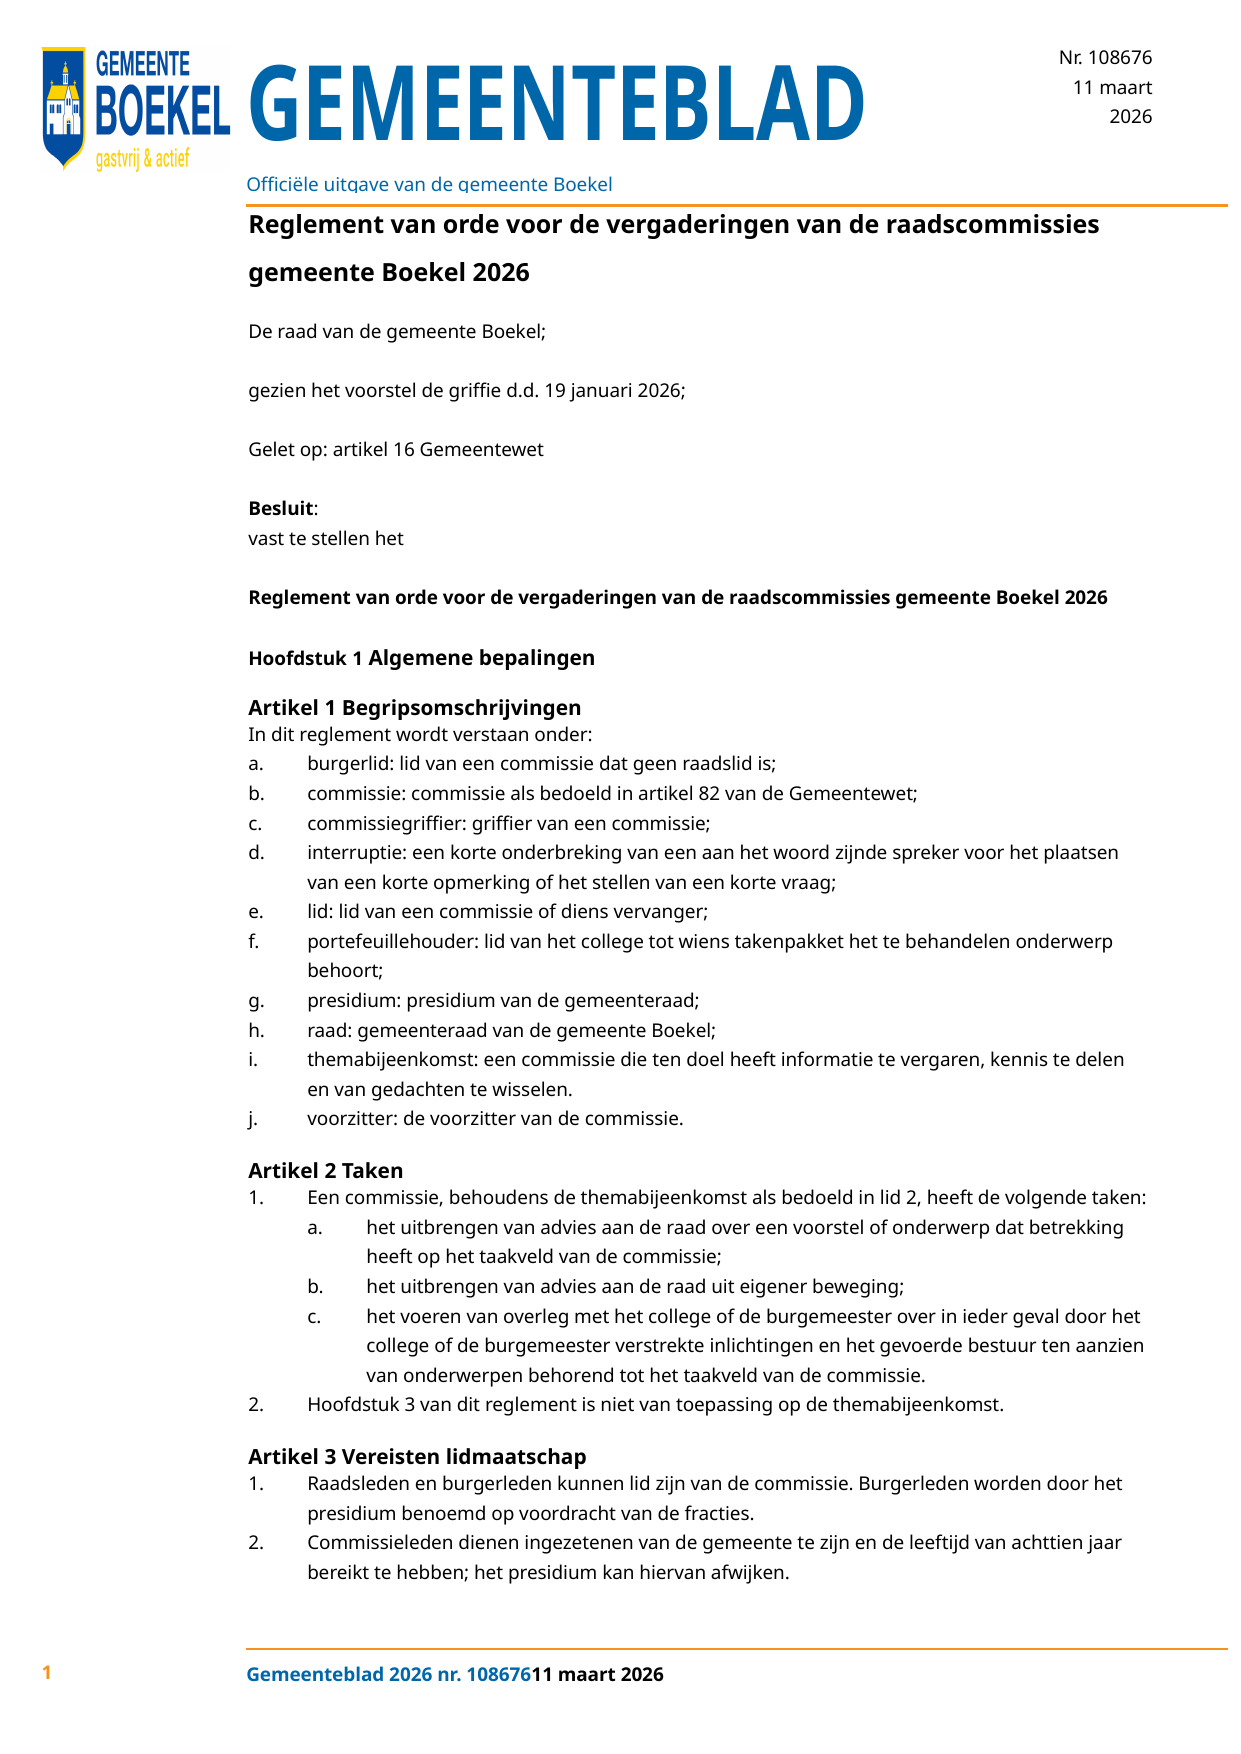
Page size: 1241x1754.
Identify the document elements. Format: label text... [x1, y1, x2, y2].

list commissiegriffier: griffier van een commissie; [248, 810, 1152, 836]
text De raad van de gemeente Boekel; [248, 318, 1152, 344]
text Artikel 2 Taken [248, 1156, 1152, 1184]
list het uitbrengen van advies aan de raad over een voorstel of onderwerp dat betrekking heeft op het taakveld van de commissie; [307, 1214, 1152, 1269]
picture [41, 47, 231, 172]
text vast te stellen het [248, 525, 1152, 551]
list het voeren van overleg met het college of de burgemeester over in ieder geval door het college of de burgemeester verstrekte inlichtingen en het gevoerde bestuur ten aanzien van onderwerpen behorend tot het taakveld van de commissie. [307, 1303, 1152, 1388]
list interruptie: een korte onderbreking van een aan het woord zijnde spreker voor het plaatsen van een korte opmerking of het stellen van een korte vraag; [248, 839, 1152, 895]
list presidium: presidium van de gemeenteraad; [248, 987, 1152, 1013]
list raad: gemeenteraad van de gemeente Boekel; [248, 1017, 1152, 1043]
list Een commissie, behoudens de themabijeenkomst als bedoeld in lid 2, heeft de volgende taken: [248, 1184, 1152, 1210]
list Commissieleden dienen ingezetenen van de gemeente te zijn en de leeftijd van achttien jaar bereikt te hebben; het presidium kan hiervan afwijken. [248, 1529, 1152, 1585]
text Artikel 3 Vereisten lidmaatschap [248, 1442, 1152, 1470]
text Gelet op: artikel 16 Gemeentewet [248, 436, 1152, 462]
list portefeuillehouder: lid van het college tot wiens takenpakket het te behandelen onderwerp behoort; [248, 928, 1152, 983]
text Reglement van orde voor de vergaderingen van de raadscommissies gemeente Boekel 2026 [248, 584, 1152, 610]
text In dit reglement wordt verstaan onder: [248, 721, 1152, 747]
list Raadsleden en burgerleden kunnen lid zijn van de commissie. Burgerleden worden door het presidium benoemd op voordracht van de fracties. [248, 1470, 1152, 1526]
list commissie: commissie als bedoeld in artikel 82 van de Gemeentewet; [248, 780, 1152, 806]
list voorzitter: de voorzitter van de commissie. [248, 1106, 1152, 1131]
list Hoofdstuk 3 van dit reglement is niet van toepassing op de themabijeenkomst. [248, 1392, 1152, 1417]
list lid: lid van een commissie of diens vervanger; [248, 898, 1152, 924]
text gezien het voorstel de griffie d.d. 19 januari 2026; [248, 377, 1152, 403]
text Besluit: [248, 495, 1152, 521]
text Hoofdstuk 1 Algemene bepalingen [248, 643, 1152, 672]
list burgerlid: lid van een commissie dat geen raadslid is; [248, 751, 1152, 776]
text Artikel 1 Begripsomschrijvingen [248, 693, 1152, 721]
list themabijeenkomst: een commissie die ten doel heeft informatie te vergaren, kennis te delen en van gedachten te wisselen. [248, 1046, 1152, 1102]
list het uitbrengen van advies aan de raad uit eigener beweging; [307, 1273, 1152, 1299]
text Reglement van orde voor de vergaderingen van de raadscommissies gemeente Boekel 2026 [248, 207, 1152, 288]
